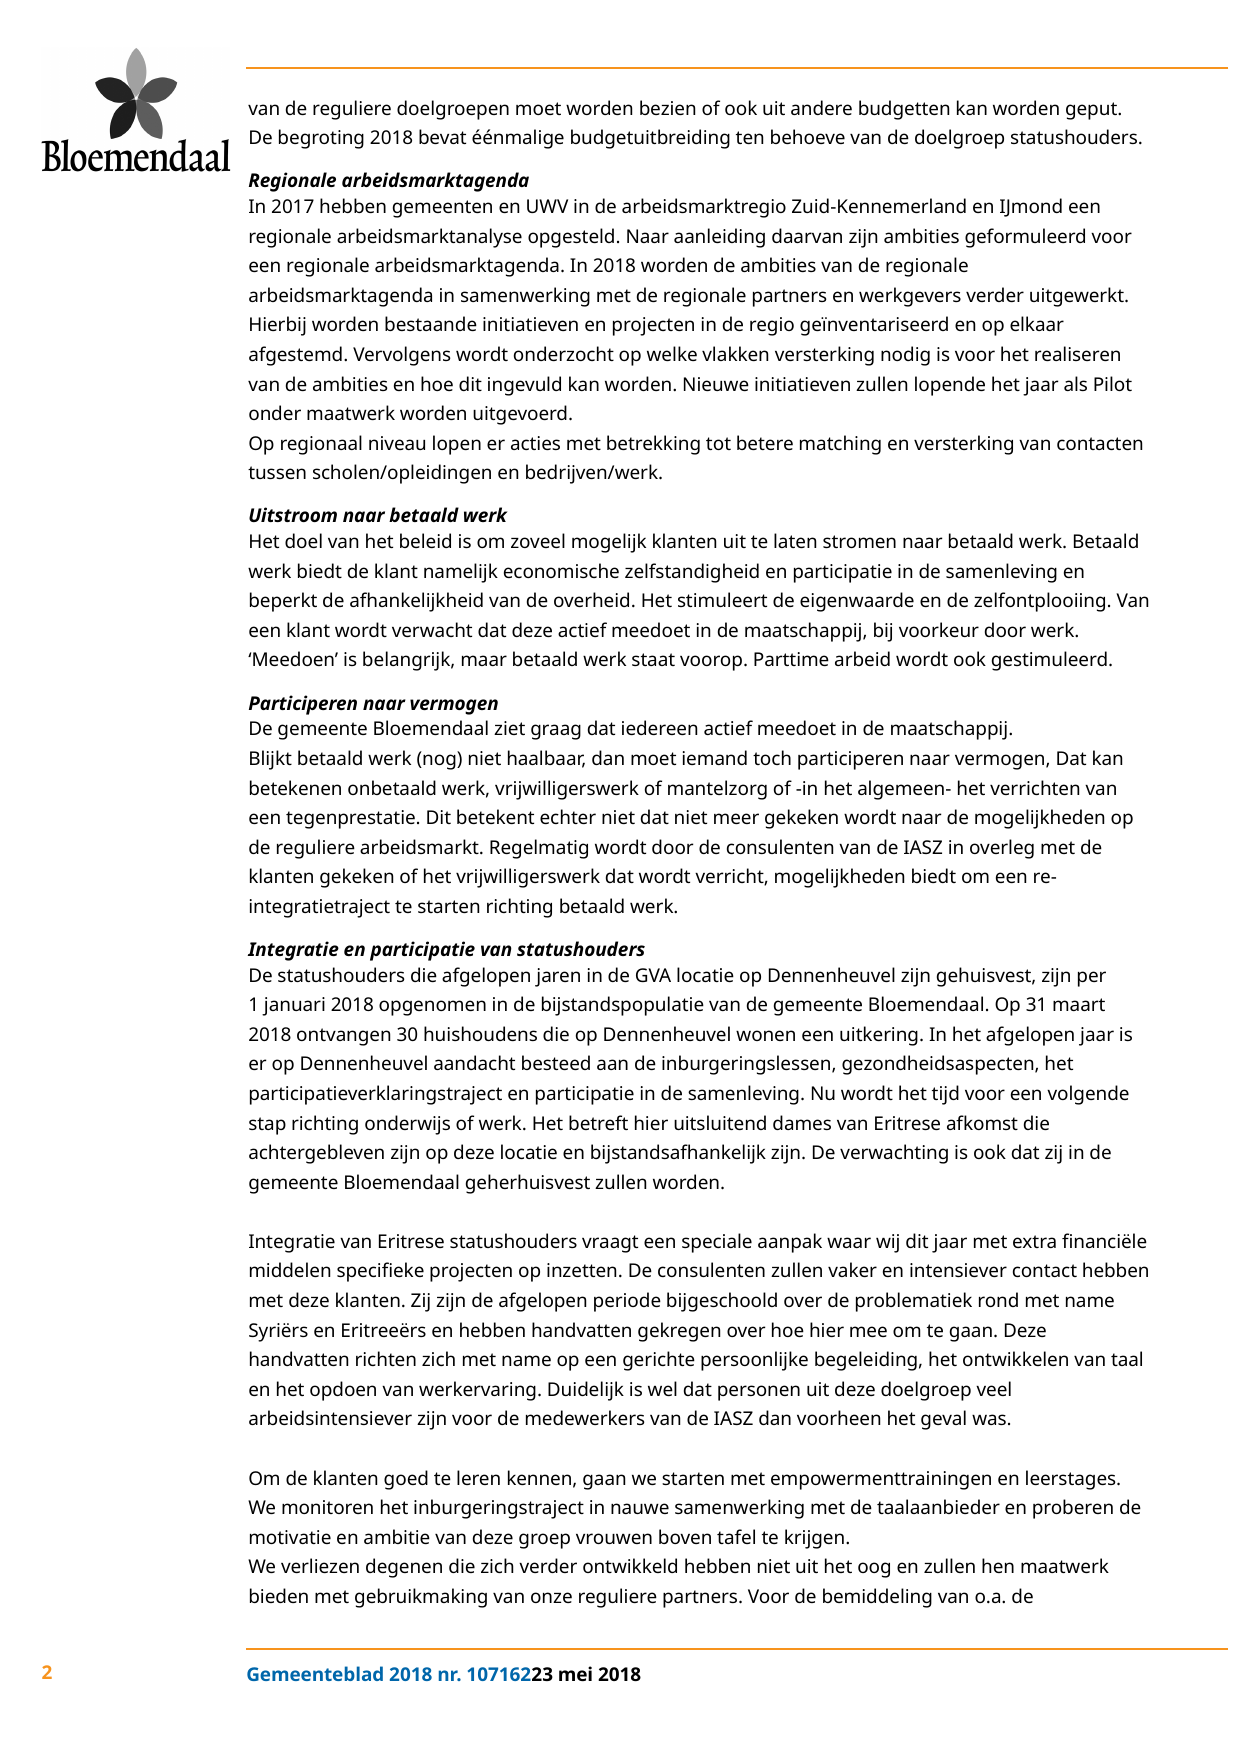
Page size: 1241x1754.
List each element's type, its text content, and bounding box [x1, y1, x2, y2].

text We verliezen degenen die zich verder ontwikkeld hebben niet uit het oog en zullen hen maatwerk bieden met gebruikmaking van onze reguliere partners. Voor de bemiddeling van o.a. de [248, 1553, 1152, 1609]
text De gemeente Bloemendaal ziet graag dat iedereen actief meedoet in de maatschappij. [248, 716, 1152, 741]
text Regionale arbeidsmarktagenda [248, 167, 1152, 193]
text Op regionaal niveau lopen er acties met betrekking tot betere matching en versterking van contacten tussen scholen/opleidingen en bedrijven/werk. [248, 430, 1152, 485]
text Uitstroom naar betaald werk [248, 503, 1152, 528]
text Om de klanten goed te leren kennen, gaan we starten met empowermenttrainingen en leerstages. We monitoren het inburgeringstraject in nauwe samenwerking met de taalaanbieder en proberen de motivatie en ambitie van deze groep vrouwen boven tafel te krijgen. [248, 1465, 1152, 1550]
picture [41, 47, 231, 172]
text Het doel van het beleid is om zoveel mogelijk klanten uit te laten stromen naar betaald werk. Betaald werk biedt de klant namelijk economische zelfstandigheid en participatie in de samenleving en beperkt de afhankelijkheid van de overheid. Het stimuleert de eigenwaarde en de zelfontplooiing. Van een klant wordt verwacht dat deze actief meedoet in de maatschappij, bij voorkeur door werk. ‘Meedoen’ is belangrijk, maar betaald werk staat voorop. Parttime arbeid wordt ook gestimuleerd. [248, 528, 1152, 672]
text De statushouders die afgelopen jaren in de GVA locatie op Dennenheuvel zijn gehuisvest, zijn per 1 januari 2018 opgenomen in de bijstandspopulatie van de gemeente Bloemendaal. Op 31 maart 2018 ontvangen 30 huishoudens die op Dennenheuvel wonen een uitkering. In het afgelopen jaar is er op Dennenheuvel aandacht besteed aan de inburgeringslessen, gezondheidsaspecten, het participatieverklaringstraject en participatie in de samenleving. Nu wordt het tijd voor een volgende stap richting onderwijs of werk. Het betreft hier uitsluitend dames van Eritrese afkomst die achtergebleven zijn op deze locatie en bijstandsafhankelijk zijn. De verwachting is ook dat zij in de gemeente Bloemendaal geherhuisvest zullen worden. [248, 962, 1152, 1195]
text Integratie van Eritrese statushouders vraagt een speciale aanpak waar wij dit jaar met extra financiële middelen specifieke projecten op inzetten. De consulenten zullen vaker en intensiever contact hebben met deze klanten. Zij zijn de afgelopen periode bijgeschoold over de problematiek rond met name Syriërs en Eritreeërs en hebben handvatten gekregen over hoe hier mee om te gaan. Deze handvatten richten zich met name op een gerichte persoonlijke begeleiding, het ontwikkelen van taal en het opdoen van werkervaring. Duidelijk is wel dat personen uit deze doelgroep veel arbeidsintensiever zijn voor de medewerkers van de IASZ dan voorheen het geval was. [248, 1228, 1152, 1431]
text Integratie en participatie van statushouders [248, 936, 1152, 962]
text Blijkt betaald werk (nog) niet haalbaar, dan moet iemand toch participeren naar vermogen, Dat kan betekenen onbetaald werk, vrijwilligerswerk of mantelzorg of -in het algemeen- het verrichten van een tegenprestatie. Dit betekent echter niet dat niet meer gekeken wordt naar de mogelijkheden op de reguliere arbeidsmarkt. Regelmatig wordt door de consulenten van de IASZ in overleg met de klanten gekeken of het vrijwilligerswerk dat wordt verricht, mogelijkheden biedt om een re-integratietraject te starten richting betaald werk. [248, 745, 1152, 919]
text van de reguliere doelgroepen moet worden bezien of ook uit andere budgetten kan worden geput. De begroting 2018 bevat éénmalige budgetuitbreiding ten behoeve van de doelgroep statushouders. [248, 95, 1152, 150]
text Participeren naar vermogen [248, 690, 1152, 716]
text In 2017 hebben gemeenten en UWV in de arbeidsmarktregio Zuid-Kennemerland en IJmond een regionale arbeidsmarktanalyse opgesteld. Naar aanleiding daarvan zijn ambities geformuleerd voor een regionale arbeidsmarktagenda. In 2018 worden de ambities van de regionale arbeidsmarktagenda in samenwerking met de regionale partners en werkgevers verder uitgewerkt. Hierbij worden bestaande initiatieven en projecten in de regio geïnventariseerd en op elkaar afgestemd. Vervolgens wordt onderzocht op welke vlakken versterking nodig is voor het realiseren van de ambities en hoe dit ingevuld kan worden. Nieuwe initiatieven zullen lopende het jaar als Pilot onder maatwerk worden uitgevoerd. [248, 193, 1152, 426]
